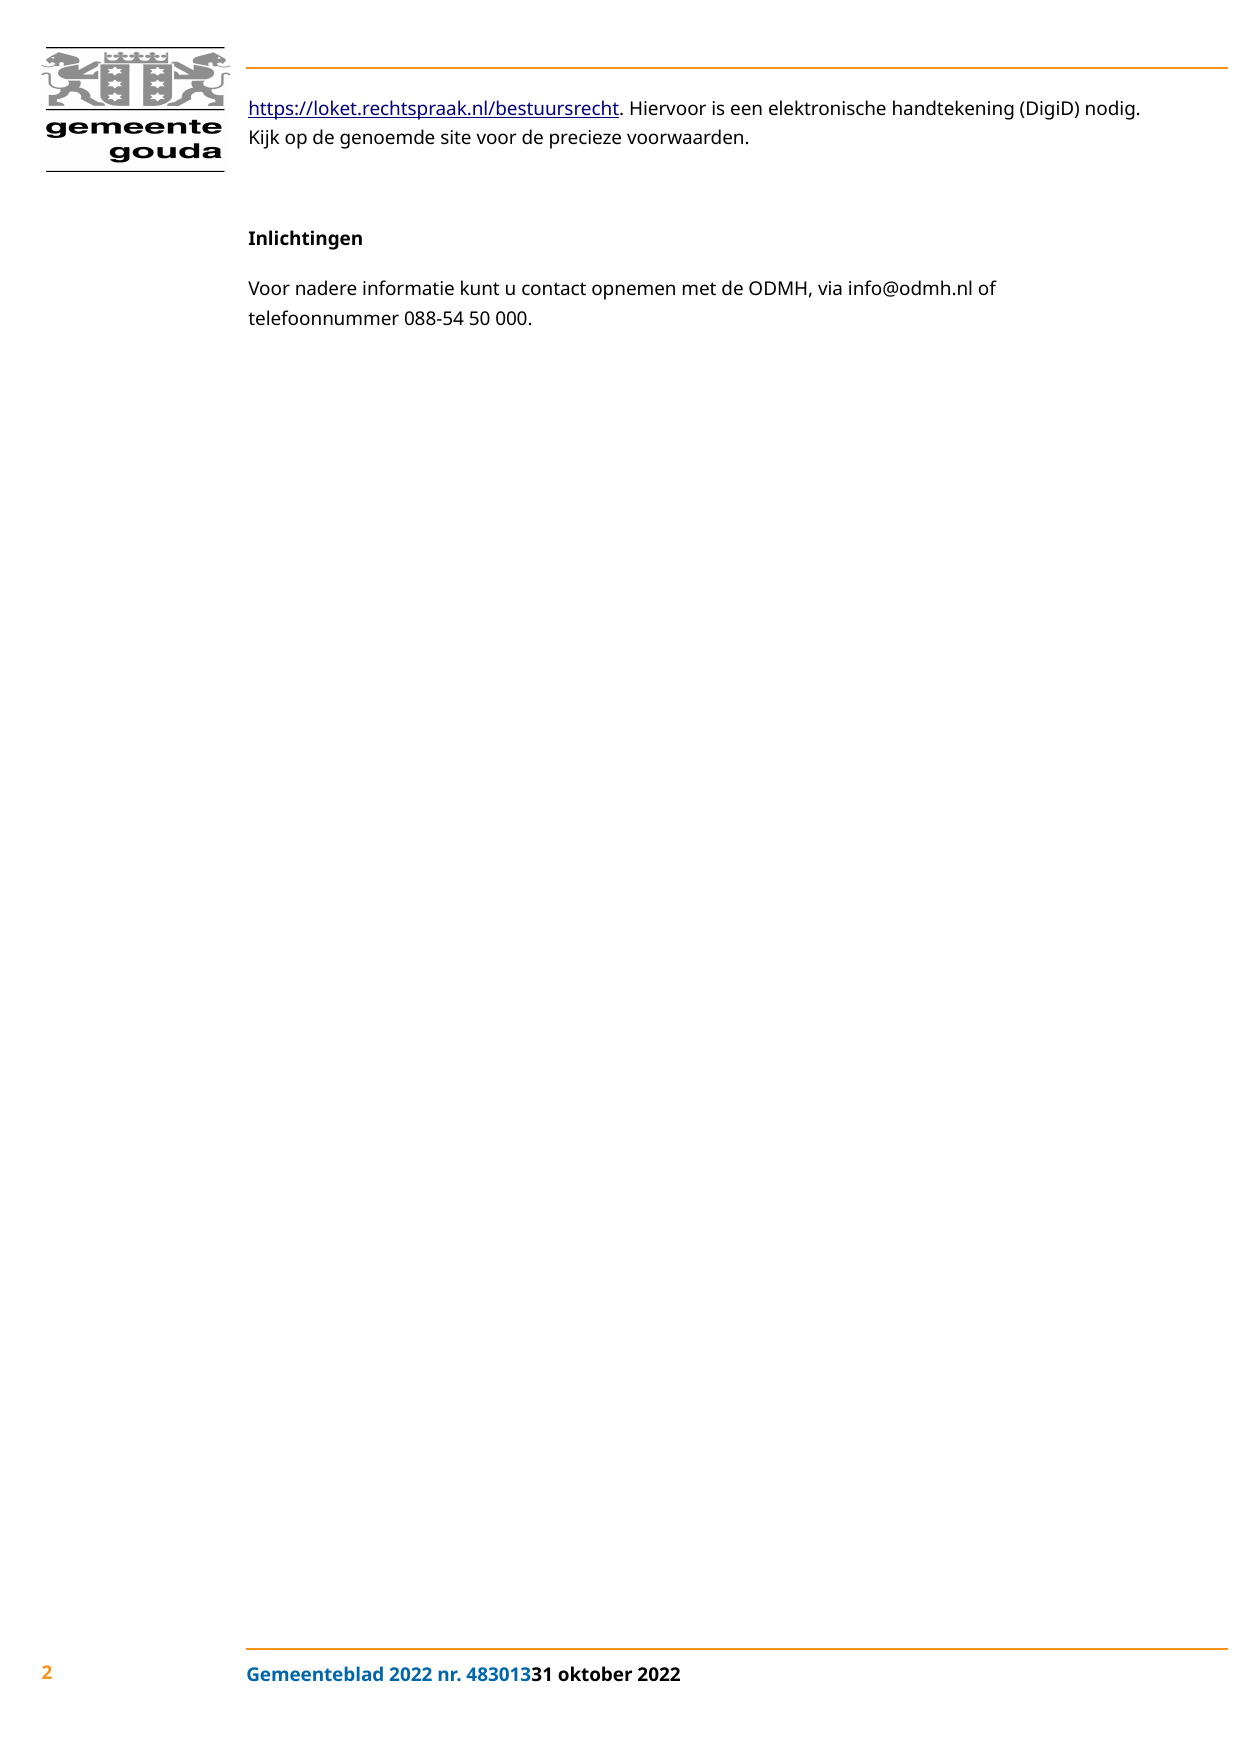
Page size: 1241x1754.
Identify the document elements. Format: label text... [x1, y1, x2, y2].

picture [41, 47, 231, 172]
text https://loket.rechtspraak.nl/bestuursrecht. Hiervoor is een elektronische handtekening (DigiD) nodig. Kijk op de genoemde site voor de precieze voorwaarden. [248, 95, 1152, 150]
text Inlichtingen [248, 225, 1152, 251]
text Voor nadere informatie kunt u contact opnemen met de ODMH, via info@odmh.nl of telefoonnummer 088-54 50 000. [248, 276, 1152, 331]
